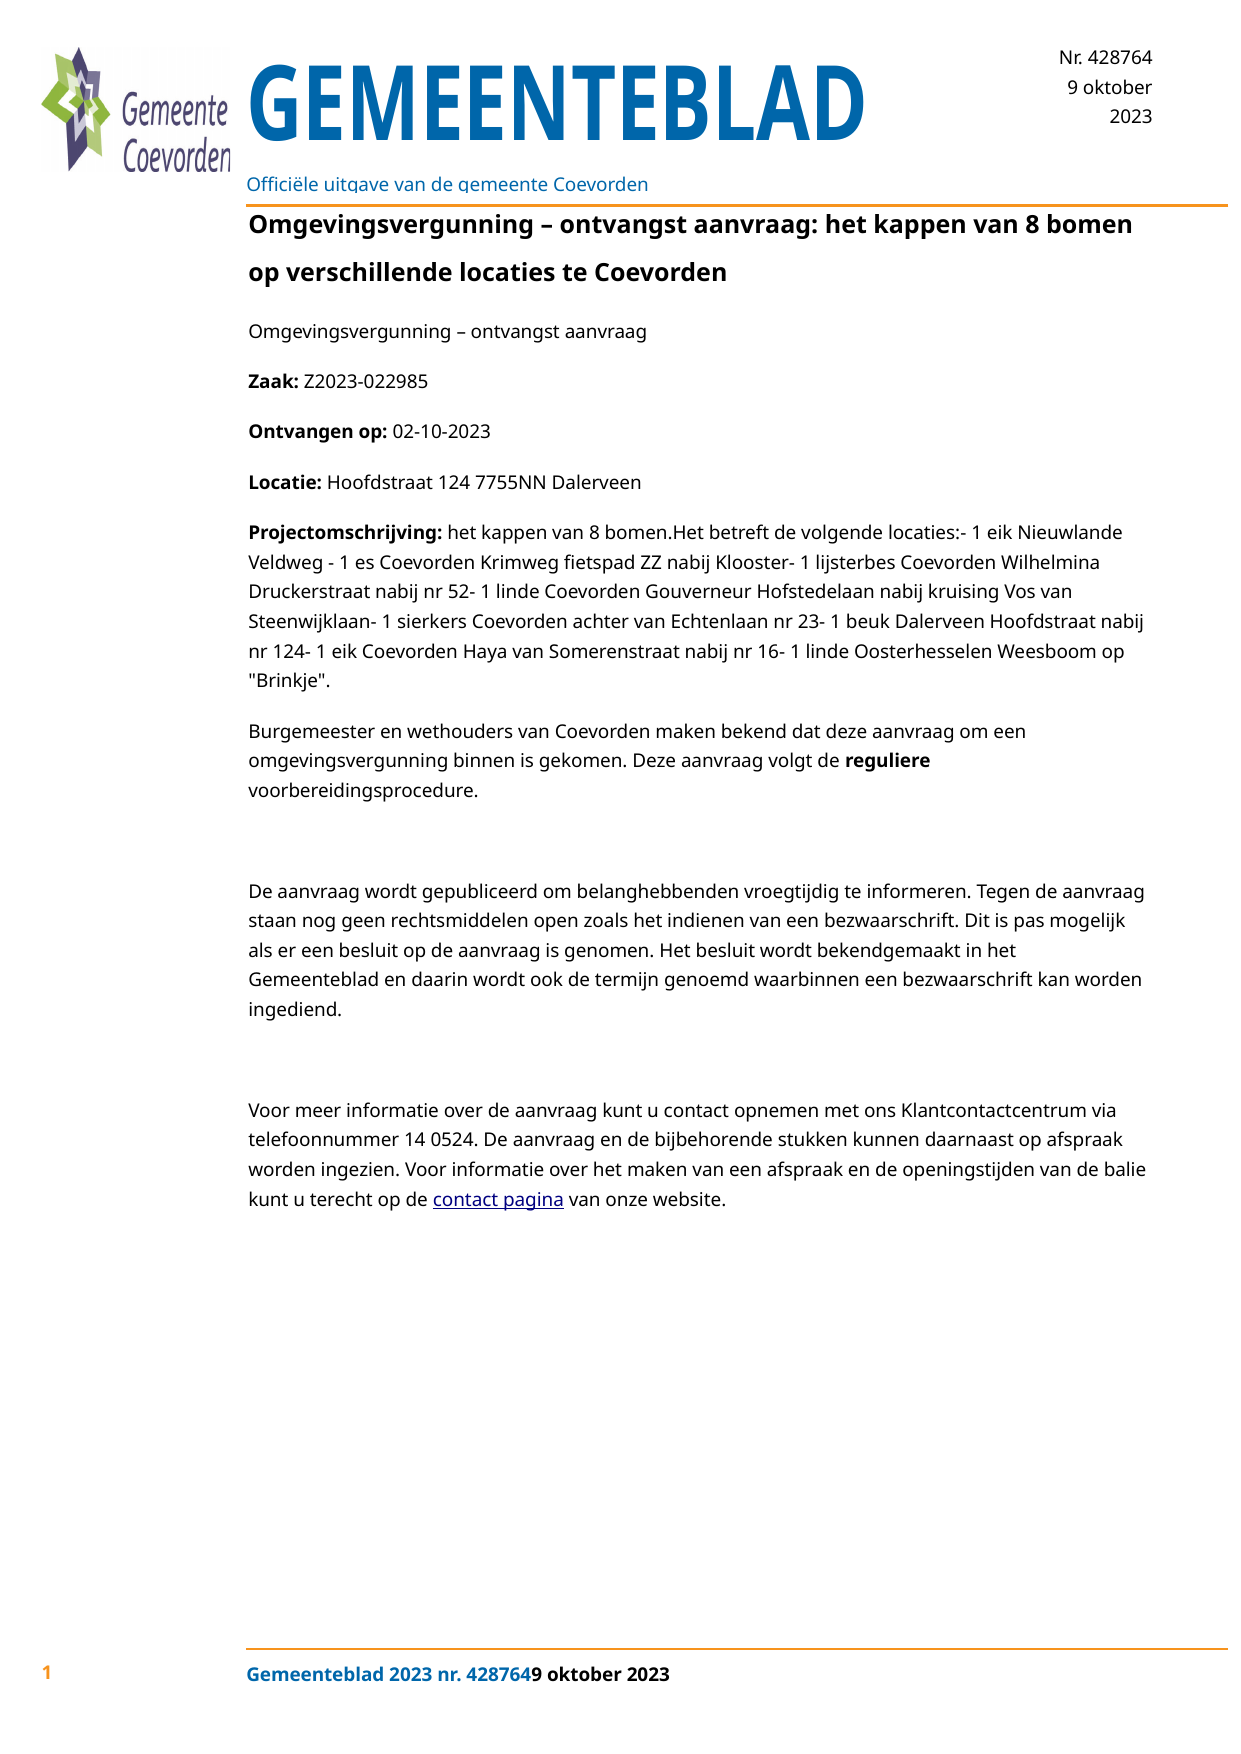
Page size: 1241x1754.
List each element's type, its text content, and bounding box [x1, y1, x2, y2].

text De aanvraag wordt gepubliceerd om belanghebbenden vroegtijdig te informeren. Tegen de aanvraag staan nog geen rechtsmiddelen open zoals het indienen van een bezwaarschrift. Dit is pas mogelijk als er een besluit op de aanvraag is genomen. Het besluit wordt bekendgemaakt in het Gemeenteblad en daarin wordt ook de termijn genoemd waarbinnen een bezwaarschrift kan worden ingediend. [248, 878, 1152, 1022]
text Ontvangen op: 02-10-2023 [248, 419, 1152, 444]
text Voor meer informatie over de aanvraag kunt u contact opnemen met ons Klantcontactcentrum via telefoonnummer 14 0524. De aanvraag en de bijbehorende stukken kunnen daarnaast op afspraak worden ingezien. Voor informatie over het maken van een afspraak en de openingstijden van de balie kunt u terecht op de contact pagina van onze website. [248, 1097, 1152, 1212]
text Omgevingsvergunning – ontvangst aanvraag: het kappen van 8 bomen op verschillende locaties te Coevorden [248, 207, 1152, 288]
text Locatie: Hoofdstraat 124 7755NN Dalerveen [248, 469, 1152, 495]
text Omgevingsvergunning – ontvangst aanvraag [248, 318, 1152, 344]
text Projectomschrijving: het kappen van 8 bomen.Het betreft de volgende locaties:- 1 eik Nieuwlande Veldweg - 1 es Coevorden Krimweg fietspad ZZ nabij Klooster- 1 lijsterbes Coevorden Wilhelmina Druckerstraat nabij nr 52- 1 linde Coevorden Gouverneur Hofstedelaan nabij kruising Vos van Steenwijklaan- 1 sierkers Coevorden achter van Echtenlaan nr 23- 1 beuk Dalerveen Hoofdstraat nabij nr 124- 1 eik Coevorden Haya van Somerenstraat nabij nr 16- 1 linde Oosterhesselen Weesboom op "Brinkje". [248, 519, 1152, 693]
text Burgemeester en wethouders van Coevorden maken bekend dat deze aanvraag om een omgevingsvergunning binnen is gekomen. Deze aanvraag volgt de reguliere voorbereidingsprocedure. [248, 718, 1152, 803]
picture [41, 47, 231, 172]
text Zaak: Z2023-022985 [248, 368, 1152, 394]
